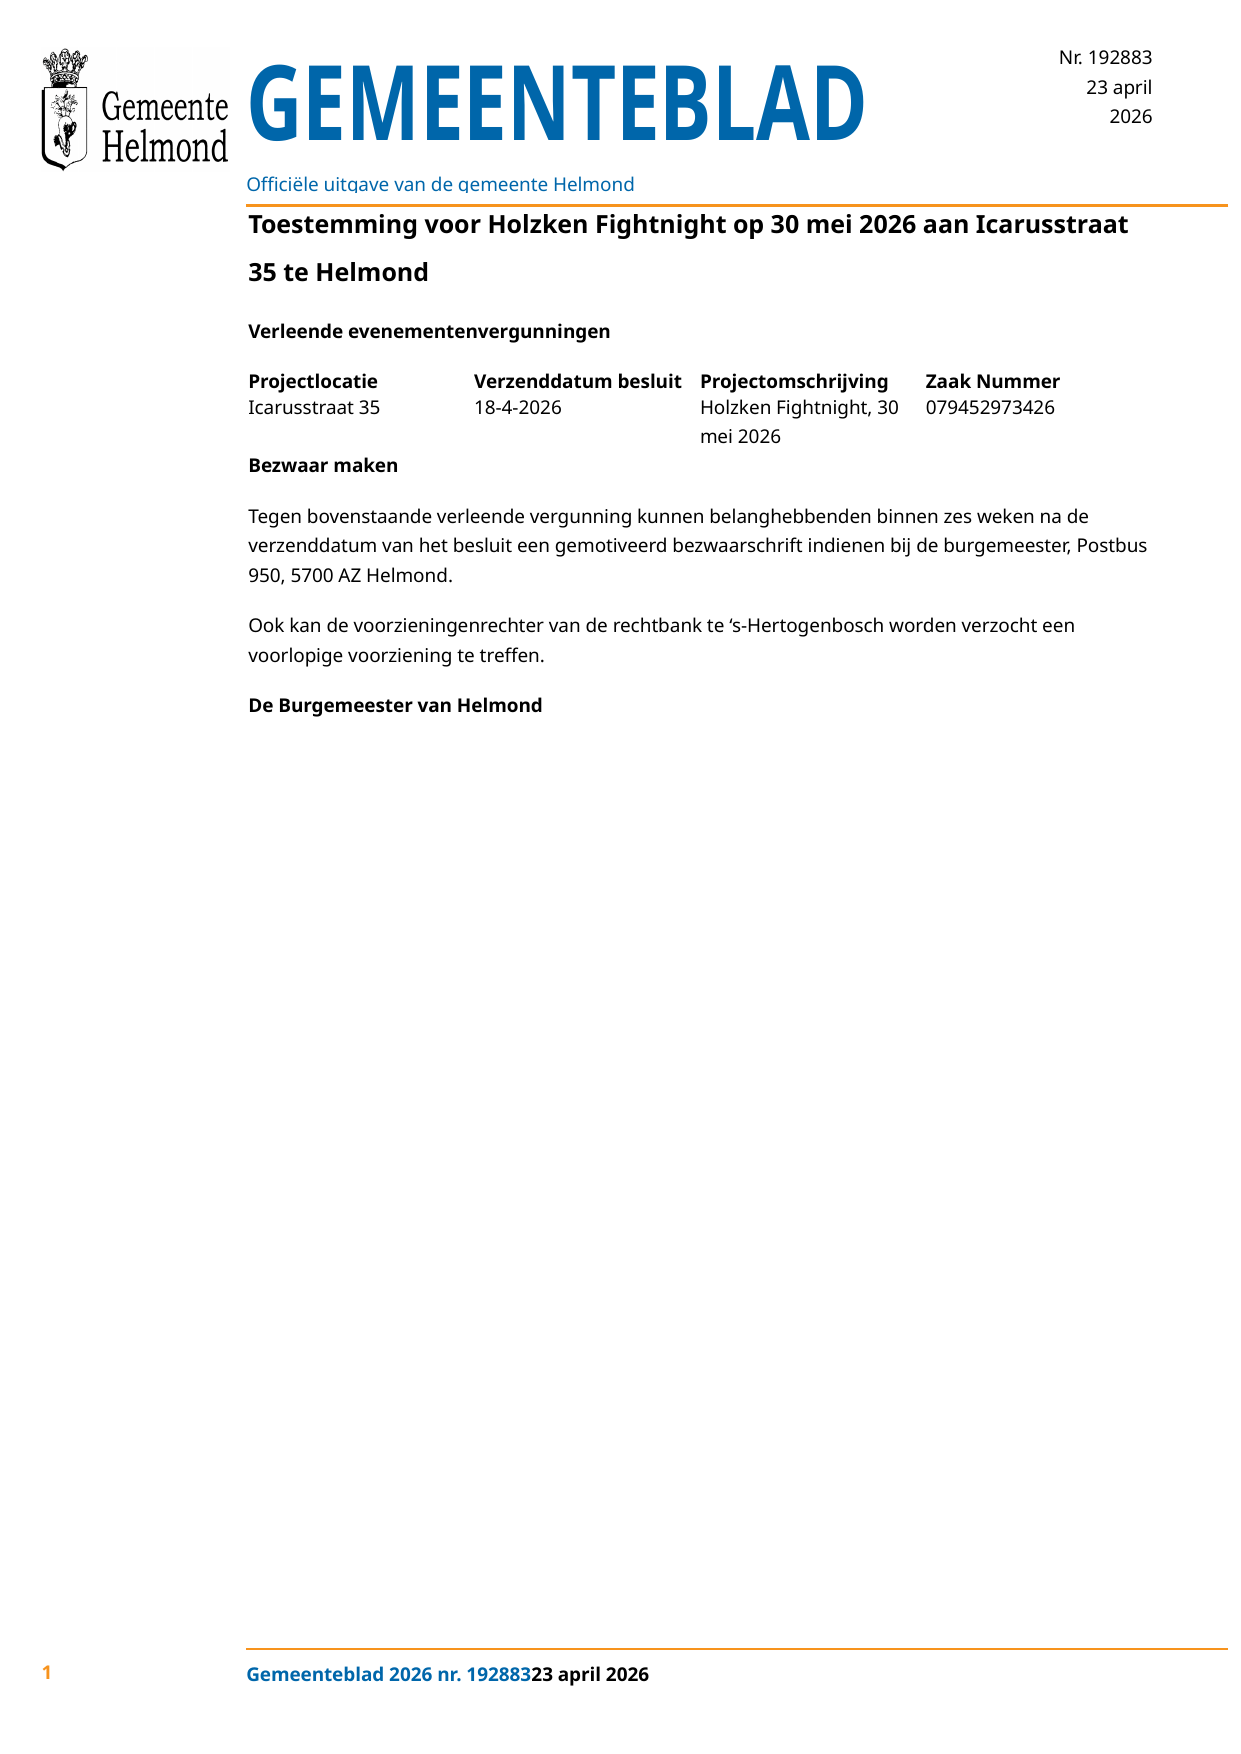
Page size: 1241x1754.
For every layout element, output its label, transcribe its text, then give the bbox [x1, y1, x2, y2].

text Verleende evenementenvergunningen [248, 318, 1152, 344]
picture [41, 47, 231, 172]
table_cell 079452973426 [926, 394, 1152, 449]
text Toestemming voor Holzken Fightnight op 30 mei 2026 aan Icarusstraat 35 te Helmond [248, 207, 1152, 288]
text Bezwaar maken [248, 453, 1152, 478]
text Tegen bovenstaande verleende vergunning kunnen belanghebbenden binnen zes weken na de verzenddatum van het besluit een gemotiveerd bezwaarschrift indienen bij de burgemeester, Postbus 950, 5700 AZ Helmond. [248, 503, 1152, 588]
text Ook kan de voorzieningenrechter van de rechtbank te ‘s-Hertogenbosch worden verzocht een voorlopige voorziening te treffen. [248, 613, 1152, 668]
table_cell Holzken Fightnight, 30 mei 2026 [700, 394, 926, 449]
text De Burgemeester van Helmond [248, 693, 1152, 718]
table_header Projectlocatie [248, 369, 474, 394]
table_header Projectomschrijving [700, 369, 926, 394]
table_header Verzenddatum besluit [474, 369, 700, 394]
table_cell Icarusstraat 35 [248, 394, 474, 449]
table_header Zaak Nummer [926, 369, 1152, 394]
table_cell 18-4-2026 [474, 394, 700, 449]
